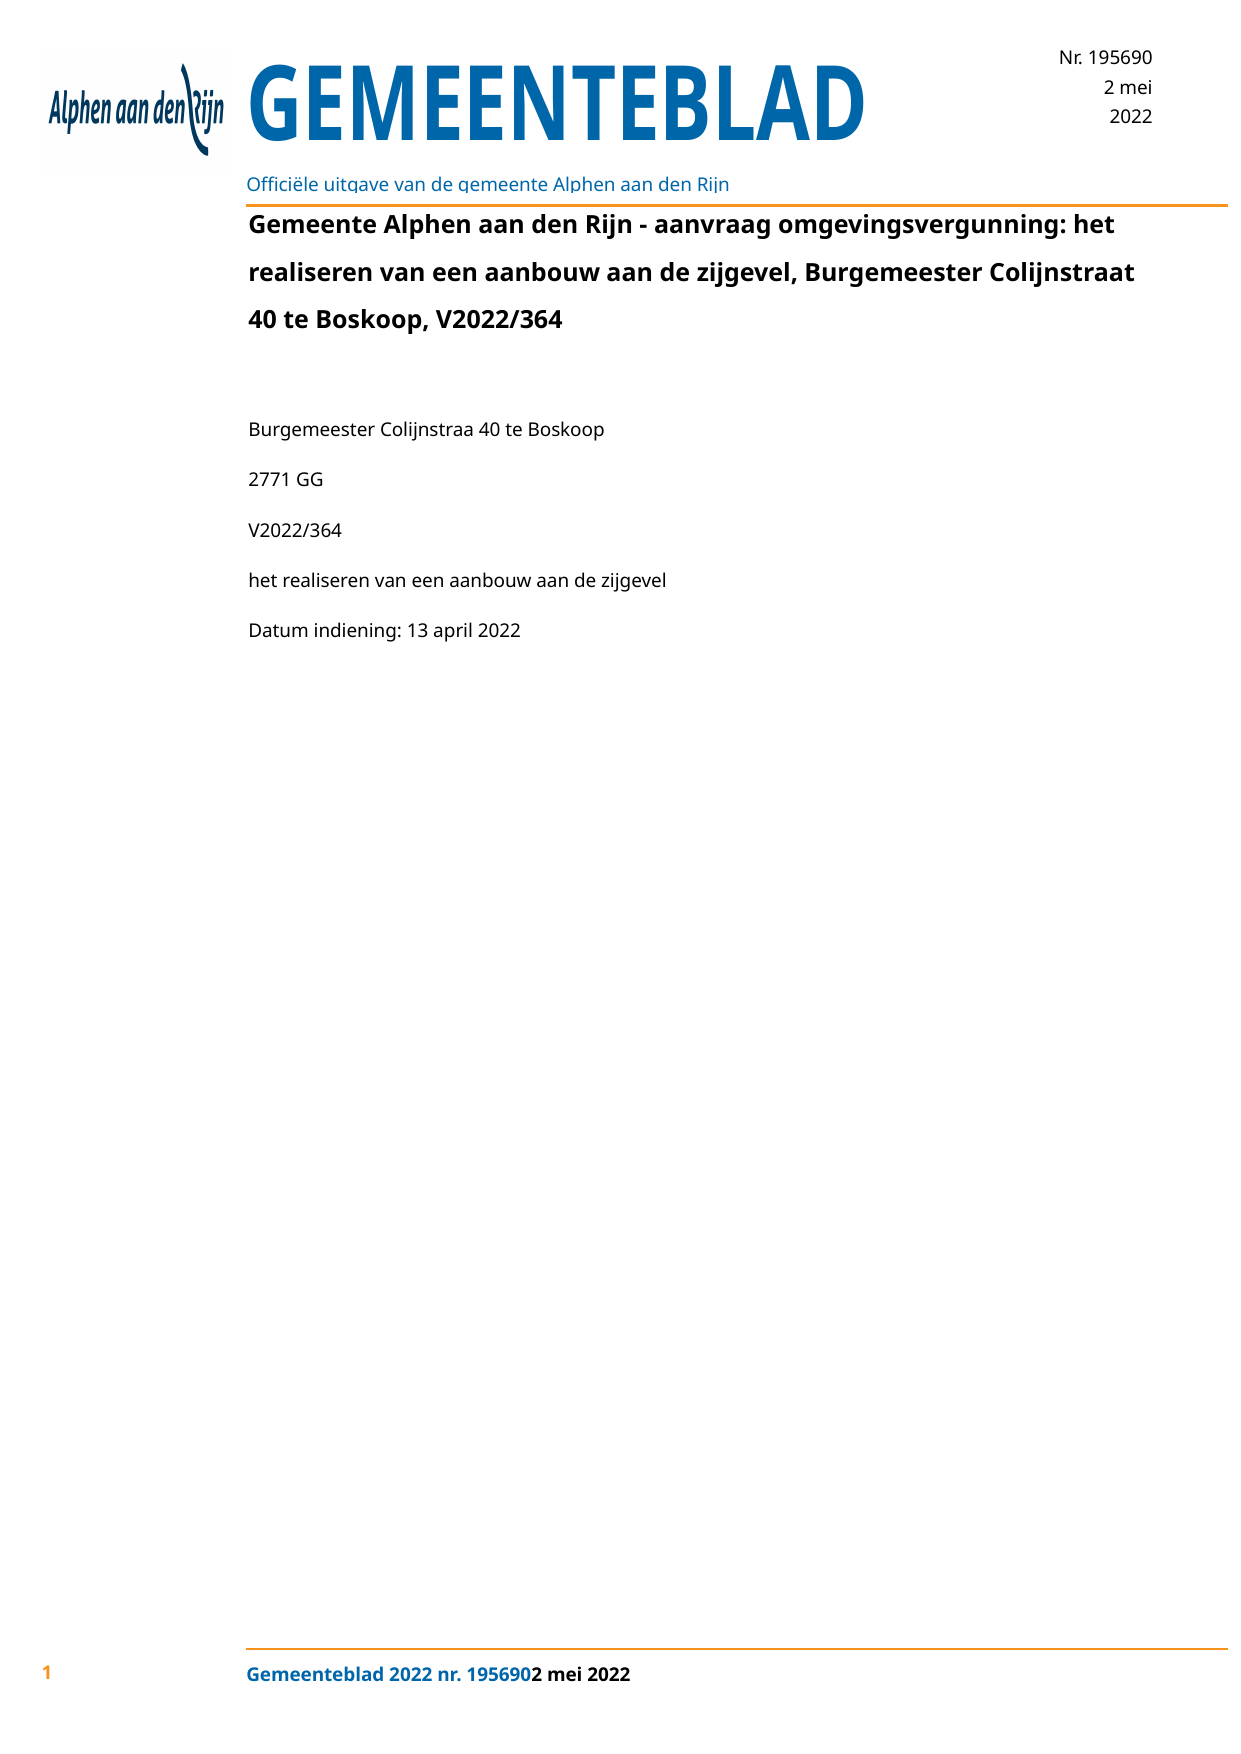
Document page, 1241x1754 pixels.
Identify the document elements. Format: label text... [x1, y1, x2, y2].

picture [41, 47, 231, 172]
text het realiseren van een aanbouw aan de zijgevel [248, 567, 1152, 593]
text V2022/364 [248, 517, 1152, 542]
text Burgemeester Colijnstraa 40 te Boskoop [248, 416, 1152, 442]
text Datum indiening: 13 april 2022 [248, 618, 1152, 643]
text Gemeente Alphen aan den Rijn - aanvraag omgevingsvergunning: het realiseren van een aanbouw aan de zijgevel, Burgemeester Colijnstraat 40 te Boskoop, V2022/364 [248, 207, 1152, 336]
text 2771 GG [248, 466, 1152, 492]
